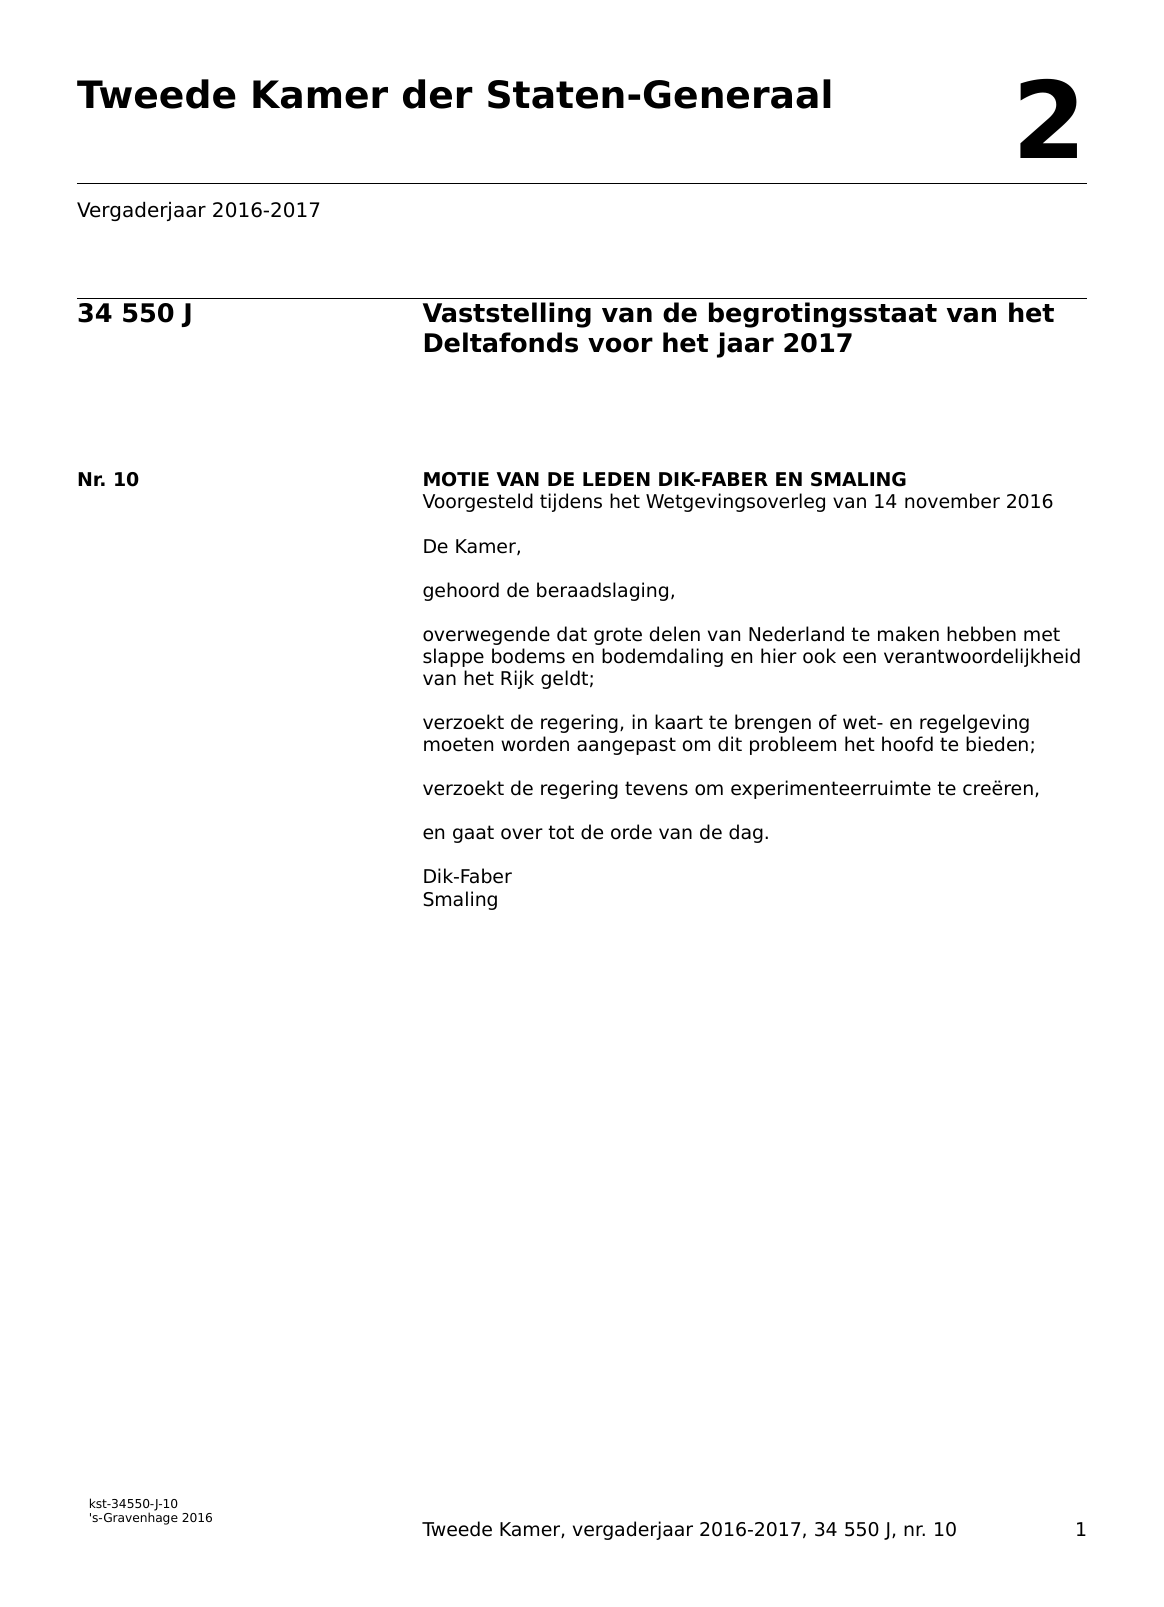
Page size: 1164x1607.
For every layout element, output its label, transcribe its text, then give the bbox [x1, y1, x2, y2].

text en gaat over tot de orde van de dag. [422, 822, 1087, 844]
text verzoekt de regering tevens om experimenteerruimte te creëren, [422, 778, 1087, 800]
text Voorgesteld tijdens het Wetgevingsoverleg van 14 november 2016 [422, 491, 1087, 513]
text Smaling [422, 888, 1087, 910]
text 's-Gravenhage 2016 [88, 1511, 323, 1525]
text kst-34550-J-10 [88, 1497, 323, 1511]
text Dik-Faber [422, 866, 1087, 888]
text overwegende dat grote delen van Nederland te maken hebben met slappe bodems en bodemdaling en hier ook een verantwoordelijkheid van het Rijk geldt; [422, 624, 1087, 690]
subtitle 34 550 J Vaststelling van de begrotingsstaat van het Deltafonds voor het jaar 2017 [77, 299, 1087, 358]
text De Kamer, [422, 536, 1087, 557]
table_header Tweede Kamer der Staten-Generaal [77, 59, 886, 183]
table_cell Vergaderjaar 2016-2017 [77, 184, 1087, 298]
text gehoord de beraadslaging, [422, 580, 1087, 602]
text verzoekt de regering, in kaart te brengen of wet- en regelgeving moeten worden aangepast om dit probleem het hoofd te bieden; [422, 712, 1087, 756]
subtitle Nr. 10 MOTIE VAN DE LEDEN DIK-FABER EN SMALING [77, 469, 1087, 491]
table_header 2 [886, 59, 1087, 183]
